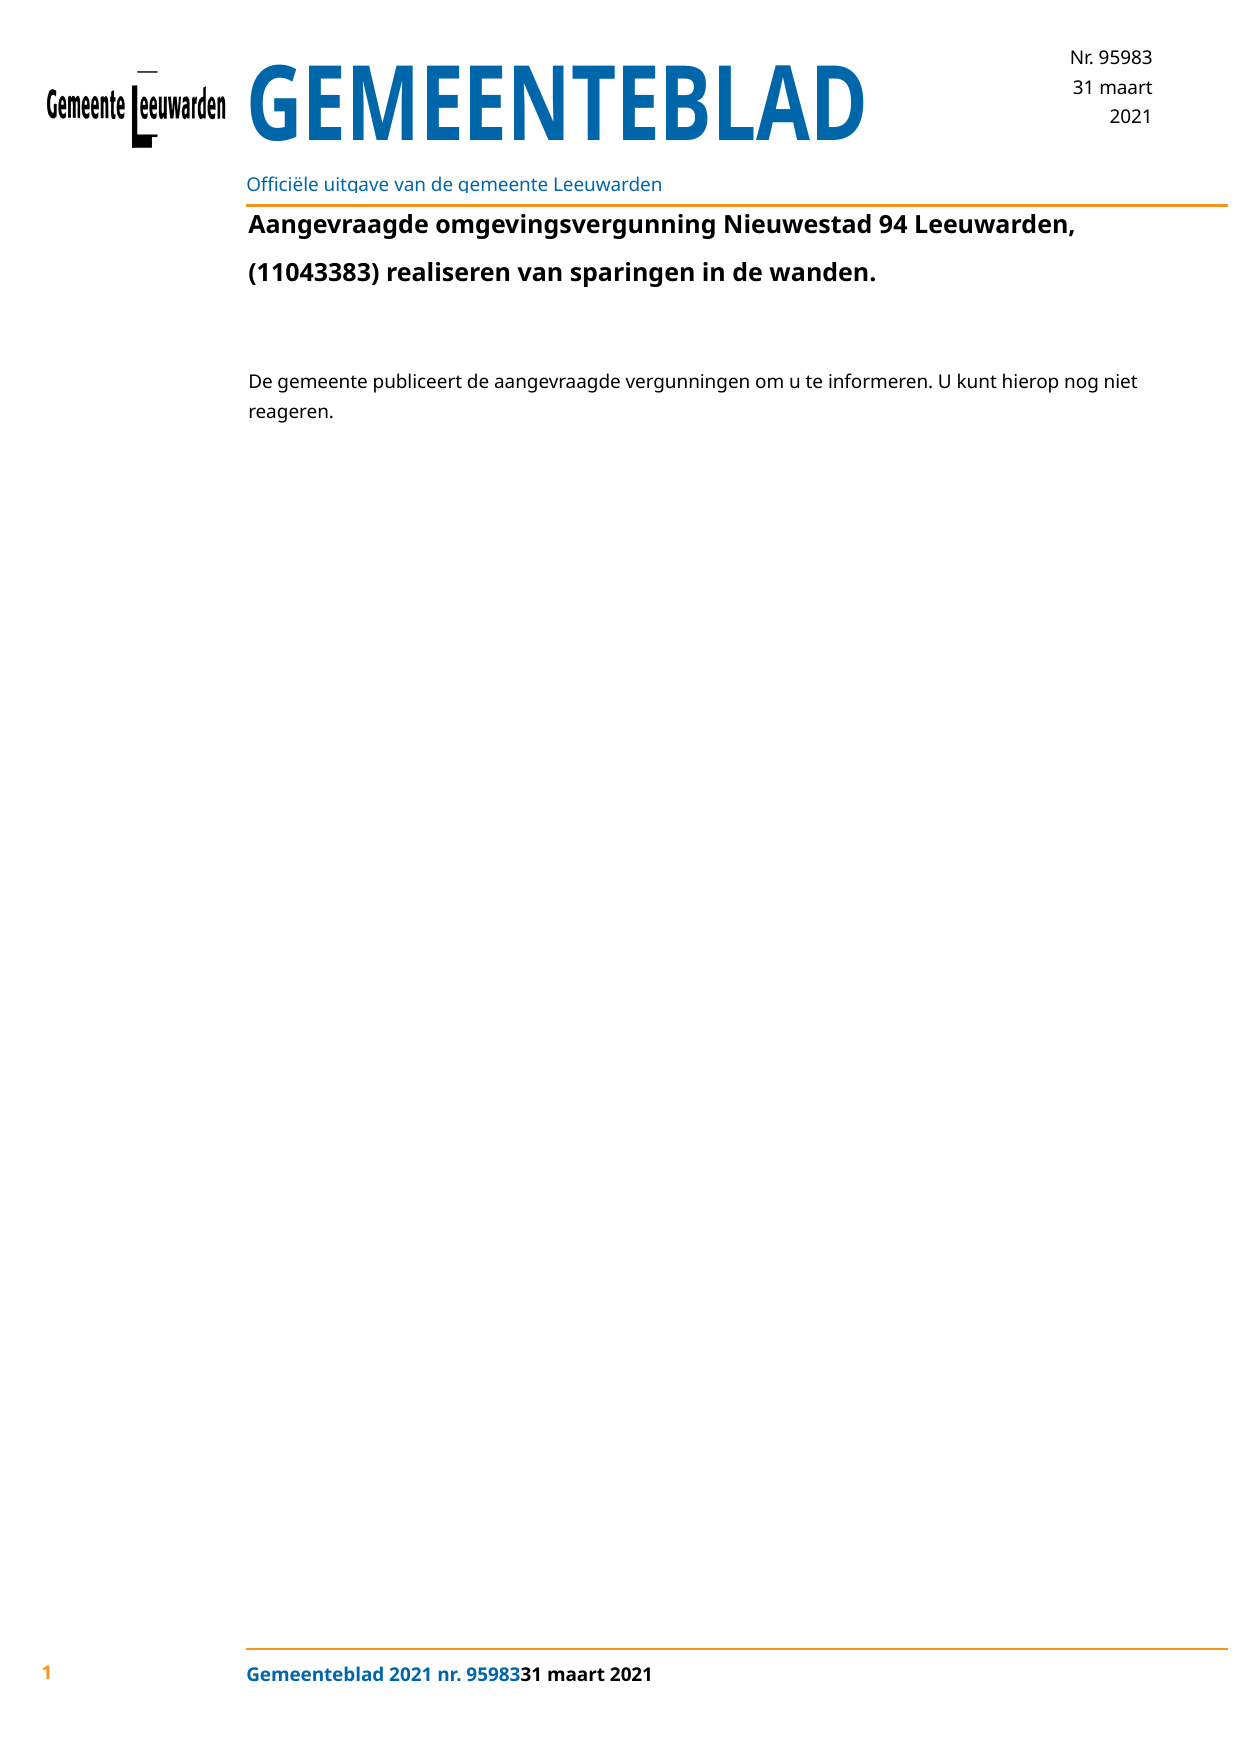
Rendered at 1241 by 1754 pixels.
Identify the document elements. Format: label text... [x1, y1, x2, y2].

text Aangevraagde omgevingsvergunning Nieuwestad 94 Leeuwarden, (11043383) realiseren van sparingen in de wanden. [248, 207, 1152, 288]
picture [41, 47, 231, 172]
text De gemeente publiceert de aangevraagde vergunningen om u te informeren. U kunt hierop nog niet reageren. [248, 368, 1152, 424]
